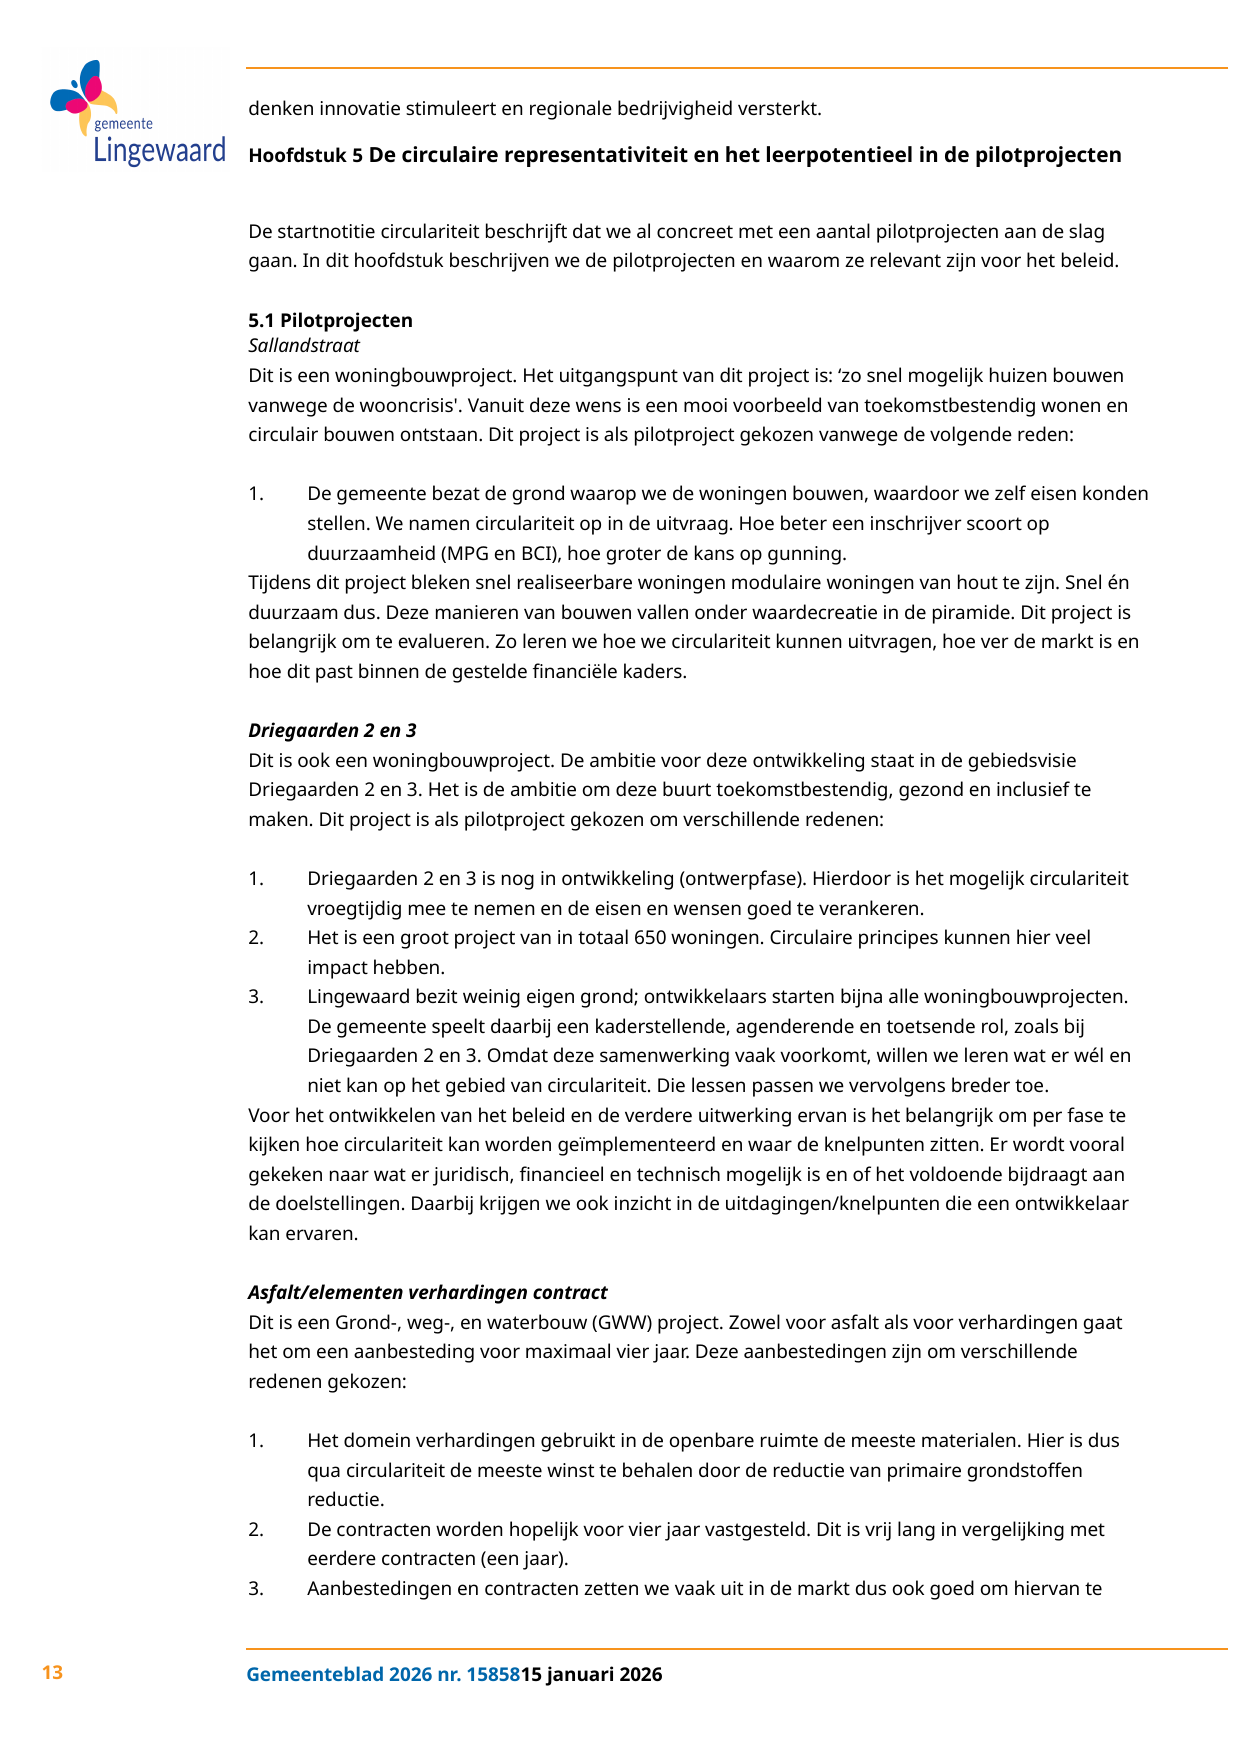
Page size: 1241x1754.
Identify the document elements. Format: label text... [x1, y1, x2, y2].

text Dit is ook een woningbouwproject. De ambitie voor deze ontwikkeling staat in de gebiedsvisie Driegaarden 2 en 3. Het is de ambitie om deze buurt toekomstbestendig, gezond en inclusief te maken. Dit project is als pilotproject gekozen om verschillende redenen: [248, 747, 1152, 832]
picture [41, 47, 231, 172]
list Driegaarden 2 en 3 is nog in ontwikkeling (ontwerpfase). Hierdoor is het mogelijk circulariteit vroegtijdig mee te nemen en de eisen en wensen goed te verankeren. [248, 865, 1152, 920]
list De gemeente bezat de grond waarop we de woningen bouwen, waardoor we zelf eisen konden stellen. We namen circulariteit op in de uitvraag. Hoe beter een inschrijver scoort op duurzaamheid (MPG en BCI), hoe groter de kans op gunning. [248, 481, 1152, 565]
text Asfalt/elementen verhardingen contract [248, 1279, 1152, 1305]
text De startnotitie circulariteit beschrijft dat we al concreet met een aantal pilotprojecten aan de slag gaan. In dit hoofdstuk beschrijven we de pilotprojecten en waarom ze relevant zijn voor het beleid. [248, 218, 1152, 273]
text Dit is een woningbouwproject. Het uitgangspunt van dit project is: ‘zo snel mogelijk huizen bouwen vanwege de wooncrisis'. Vanuit deze wens is een mooi voorbeeld van toekomstbestendig wonen en circulair bouwen ontstaan. Dit project is als pilotproject gekozen vanwege de volgende reden: [248, 362, 1152, 447]
list De contracten worden hopelijk voor vier jaar vastgesteld. Dit is vrij lang in vergelijking met eerdere contracten (een jaar). [248, 1516, 1152, 1571]
list Aanbestedingen en contracten zetten we vaak uit in de markt dus ook goed om hiervan te [248, 1575, 1152, 1601]
text Sallandstraat [248, 333, 1152, 358]
list Het is een groot project van in totaal 650 woningen. Circulaire principes kunnen hier veel impact hebben. [248, 924, 1152, 979]
text Driegaarden 2 en 3 [248, 717, 1152, 743]
text Dit is een Grond-, weg-, en waterbouw (GWW) project. Zowel voor asfalt als voor verhardingen gaat het om een aanbesteding voor maximaal vier jaar. Deze aanbestedingen zijn om verschillende redenen gekozen: [248, 1309, 1152, 1394]
text Voor het ontwikkelen van het beleid en de verdere uitwerking ervan is het belangrijk om per fase te kijken hoe circulariteit kan worden geïmplementeerd en waar de knelpunten zitten. Er wordt vooral gekeken naar wat er juridisch, financieel en technisch mogelijk is en of het voldoende bijdraagt aan de doelstellingen. Daarbij krijgen we ook inzicht in de uitdagingen/knelpunten die een ontwikkelaar kan ervaren. [248, 1102, 1152, 1246]
text Tijdens dit project bleken snel realiseerbare woningen modulaire woningen van hout te zijn. Snel én duurzaam dus. Deze manieren van bouwen vallen onder waardecreatie in de piramide. Dit project is belangrijk om te evalueren. Zo leren we hoe we circulariteit kunnen uitvragen, hoe ver de markt is en hoe dit past binnen de gestelde financiële kaders. [248, 569, 1152, 684]
list Het domein verhardingen gebruikt in de openbare ruimte de meeste materialen. Hier is dus qua circulariteit de meeste winst te behalen door de reductie van primaire grondstoffen reductie. [248, 1427, 1152, 1512]
text denken innovatie stimuleert en regionale bedrijvigheid versterkt. [248, 95, 1152, 121]
text 5.1 Pilotprojecten [248, 307, 1152, 333]
list Lingewaard bezit weinig eigen grond; ontwikkelaars starten bijna alle woningbouwprojecten. De gemeente speelt daarbij een kaderstellende, agenderende en toetsende rol, zoals bij Driegaarden 2 en 3. Omdat deze samenwerking vaak voorkomt, willen we leren wat er wél en niet kan op het gebied van circulariteit. Die lessen passen we vervolgens breder toe. [248, 983, 1152, 1098]
text Hoofdstuk 5 De circulaire representativiteit en het leerpotentieel in de pilotprojecten [248, 140, 1152, 169]
